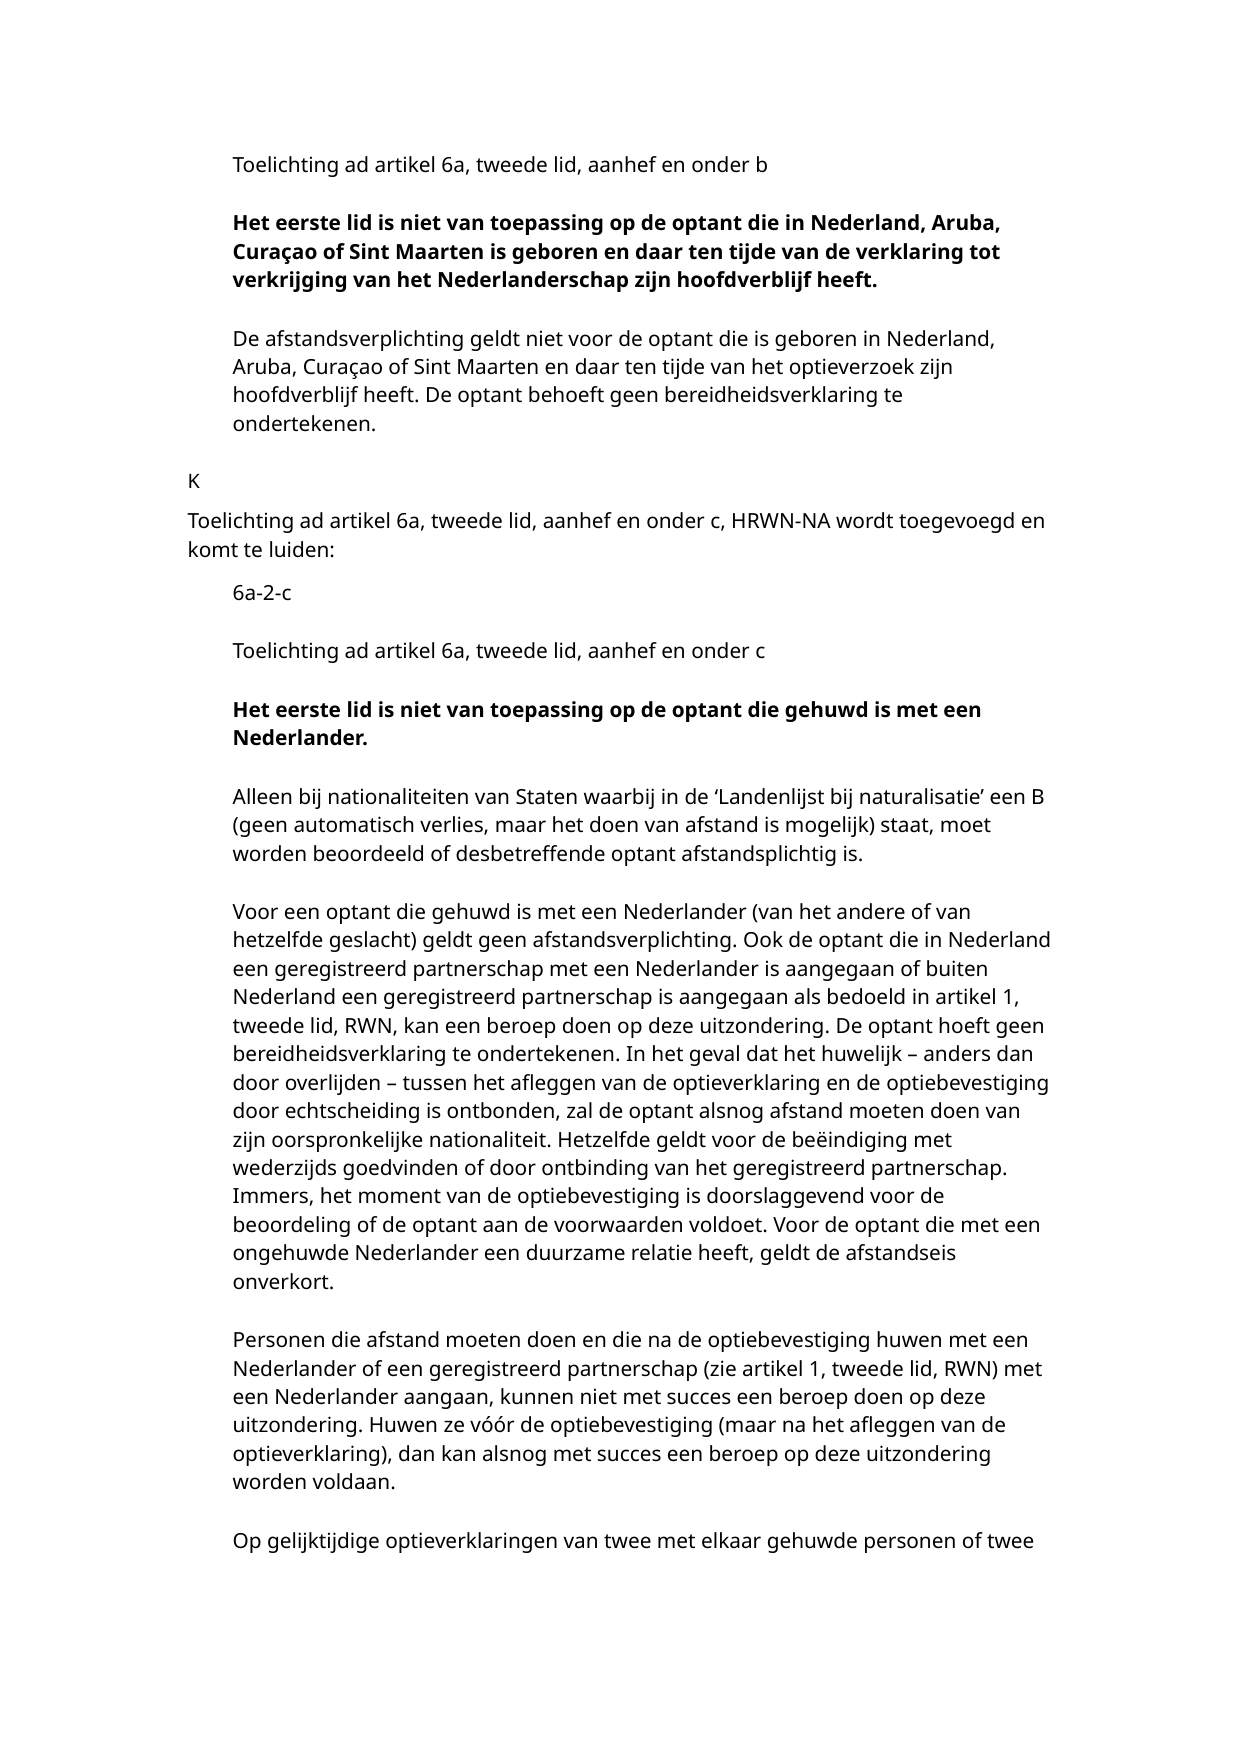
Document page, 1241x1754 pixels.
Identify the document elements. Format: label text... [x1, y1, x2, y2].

text K [187, 467, 1053, 494]
text Personen die afstand moeten doen en die na de optiebevestiging huwen met een Nederlander of een geregistreerd partnerschap (zie artikel 1, tweede lid, RWN) met een Nederlander aangaan, kunnen niet met succes een beroep doen op deze uitzondering. Huwen ze vóór de optiebevestiging (maar na het afleggen van de optieverklaring), dan kan alsnog met succes een beroep op deze uitzondering worden voldaan. [232, 1325, 1053, 1496]
subtitle Toelichting ad artikel 6a, tweede lid, aanhef en onder c [232, 637, 1053, 665]
text Het eerste lid is niet van toepassing op de optant die gehuwd is met een Nederlander. [232, 695, 1053, 752]
subtitle 6a-2-c [232, 578, 1053, 607]
text Op gelijktijdige optieverklaringen van twee met elkaar gehuwde personen of twee [232, 1526, 1053, 1554]
subtitle Toelichting ad artikel 6a, tweede lid, aanhef en onder b [232, 150, 1053, 178]
text Het eerste lid is niet van toepassing op de optant die in Nederland, Aruba, Curaçao of Sint Maarten is geboren en daar ten tijde van de verklaring tot verkrijging van het Nederlanderschap zijn hoofdverblijf heeft. [232, 208, 1053, 294]
text Toelichting ad artikel 6a, tweede lid, aanhef en onder c, HRWN-NA wordt toegevoegd en komt te luiden: [187, 506, 1053, 563]
text Alleen bij nationaliteiten van Staten waarbij in de ‘Landenlijst bij naturalisatie’ een B (geen automatisch verlies, maar het doen van afstand is mogelijk) staat, moet worden beoordeeld of desbetreffende optant afstandsplichtig is. [232, 782, 1053, 867]
text Voor een optant die gehuwd is met een Nederlander (van het andere of van hetzelfde geslacht) geldt geen afstandsverplichting. Ook de optant die in Nederland een geregistreerd partnerschap met een Nederlander is aangegaan of buiten Nederland een geregistreerd partnerschap is aangegaan als bedoeld in artikel 1, tweede lid, RWN, kan een beroep doen op deze uitzondering. De optant hoeft geen bereidheidsverklaring te ondertekenen. In het geval dat het huwelijk – anders dan door overlijden – tussen het afleggen van de optieverklaring en de optiebevestiging door echtscheiding is ontbonden, zal de optant alsnog afstand moeten doen van zijn oorspronkelijke nationaliteit. Hetzelfde geldt voor de beëindiging met wederzijds goedvinden of door ontbinding van het geregistreerd partnerschap. Immers, het moment van de optiebevestiging is doorslaggevend voor de beoordeling of de optant aan de voorwaarden voldoet. Voor de optant die met een ongehuwde Nederlander een duurzame relatie heeft, geldt de afstandseis onverkort. [232, 897, 1053, 1295]
text De afstandsverplichting geldt niet voor de optant die is geboren in Nederland, Aruba, Curaçao of Sint Maarten en daar ten tijde van het optieverzoek zijn hoofdverblijf heeft. De optant behoeft geen bereidheidsverklaring te ondertekenen. [232, 324, 1053, 437]
